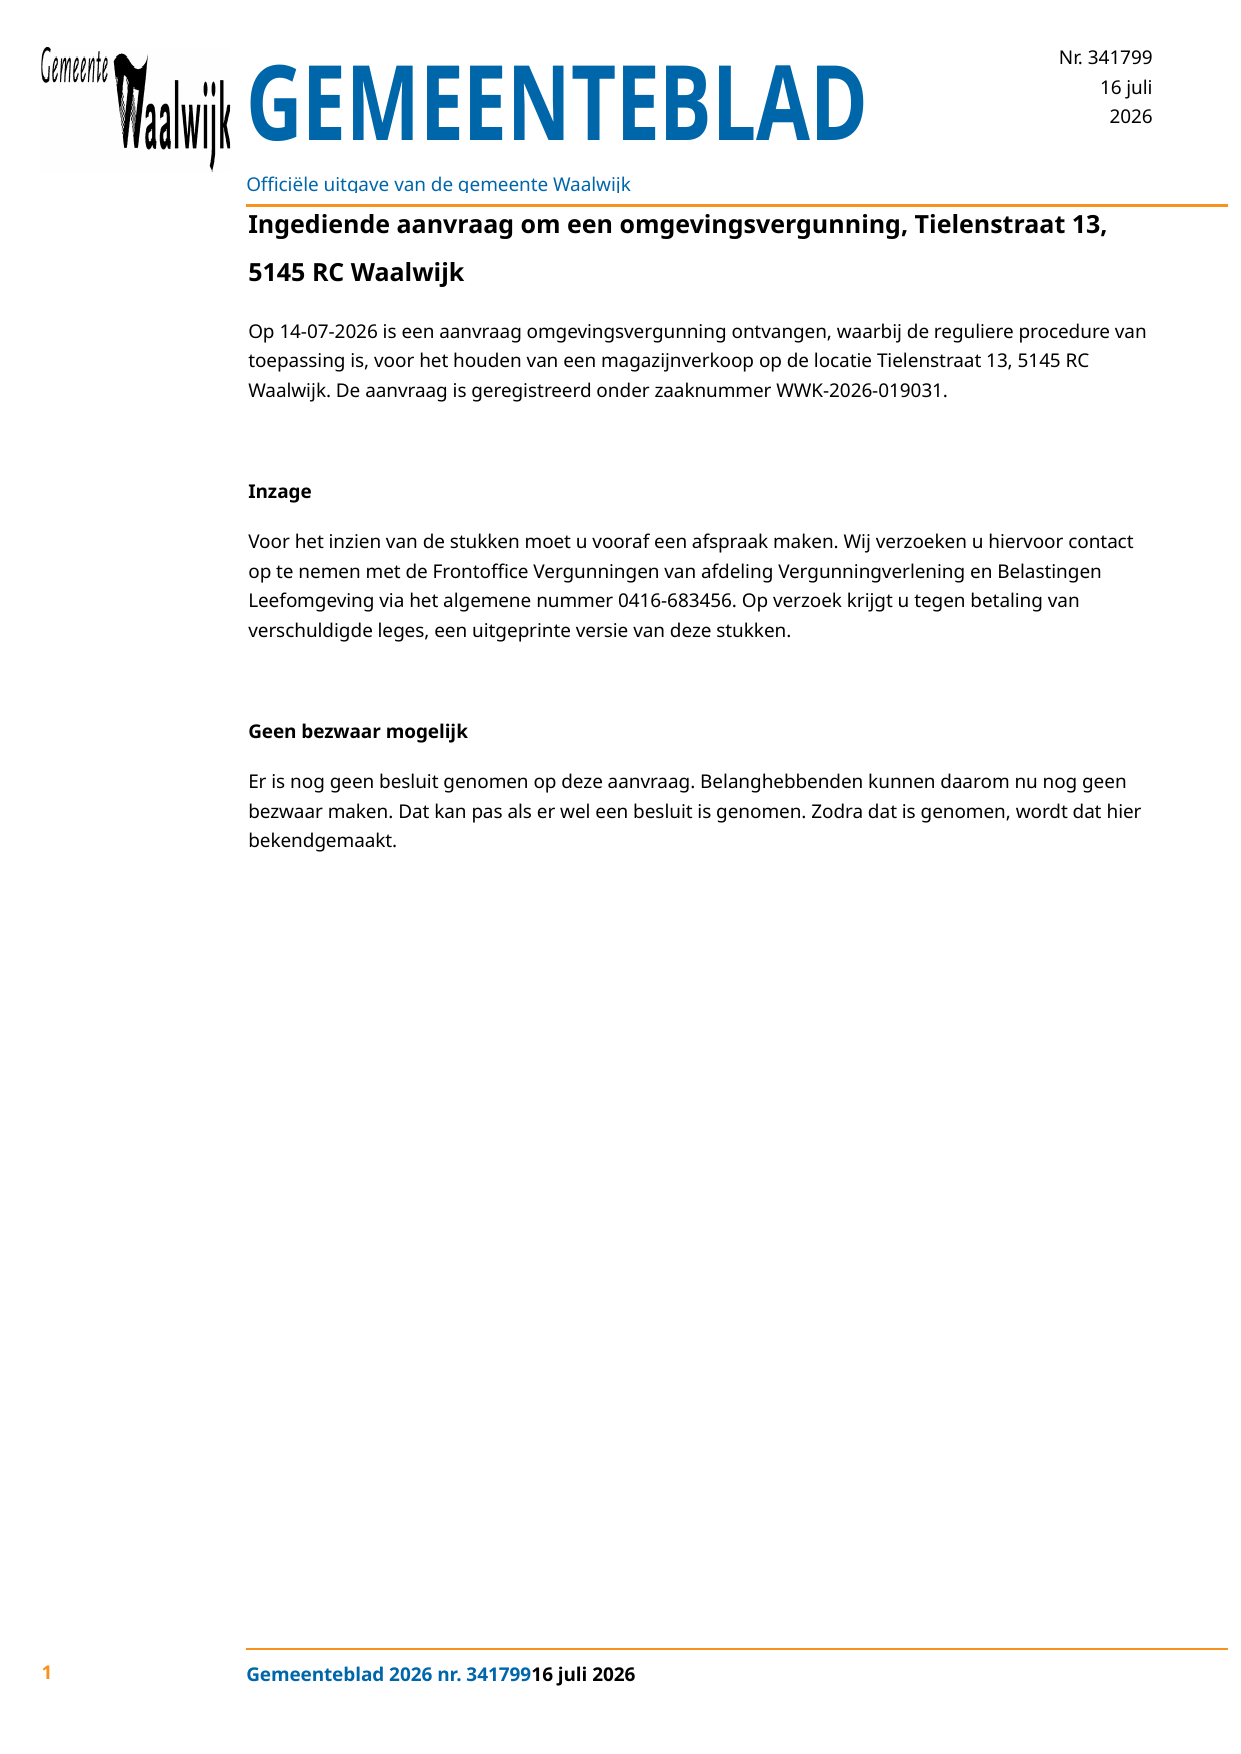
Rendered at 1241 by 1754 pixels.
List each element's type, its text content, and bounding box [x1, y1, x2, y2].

text Inzage [248, 478, 1152, 504]
text Op 14-07-2026 is een aanvraag omgevingsvergunning ontvangen, waarbij de reguliere procedure van toepassing is, voor het houden van een magazijnverkoop op de locatie Tielenstraat 13, 5145 RC Waalwijk. De aanvraag is geregistreerd onder zaaknummer WWK-2026-019031. [248, 318, 1152, 403]
text Geen bezwaar mogelijk [248, 718, 1152, 744]
picture [41, 47, 231, 172]
text Ingediende aanvraag om een omgevingsvergunning, Tielenstraat 13, 5145 RC Waalwijk [248, 207, 1152, 288]
text Voor het inzien van de stukken moet u vooraf een afspraak maken. Wij verzoeken u hiervoor contact op te nemen met de Frontoffice Vergunningen van afdeling Vergunningverlening en Belastingen Leefomgeving via het algemene nummer 0416-683456. Op verzoek krijgt u tegen betaling van verschuldigde leges, een uitgeprinte versie van deze stukken. [248, 528, 1152, 643]
text Er is nog geen besluit genomen op deze aanvraag. Belanghebbenden kunnen daarom nu nog geen bezwaar maken. Dat kan pas als er wel een besluit is genomen. Zodra dat is genomen, wordt dat hier bekendgemaakt. [248, 768, 1152, 853]
